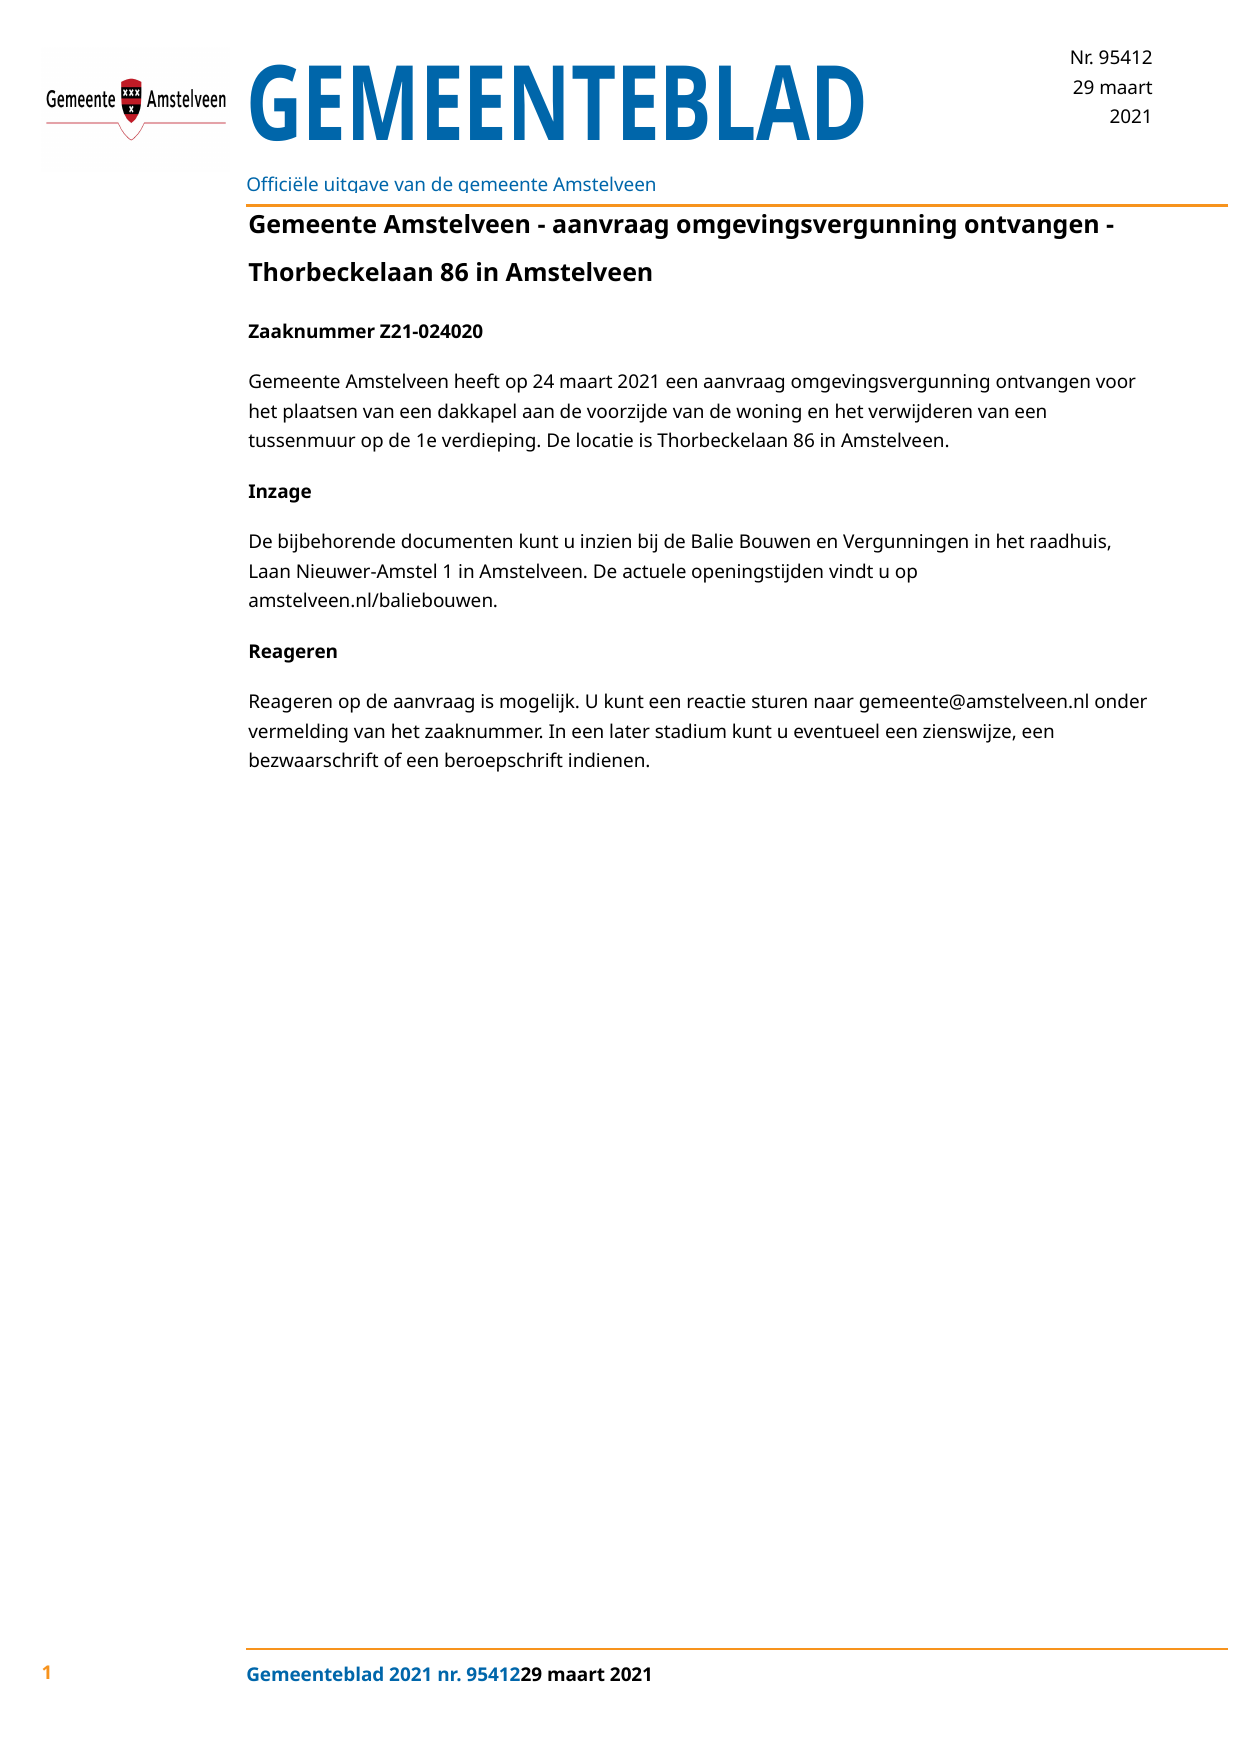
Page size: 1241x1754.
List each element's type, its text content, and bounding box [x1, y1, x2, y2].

text Gemeente Amstelveen - aanvraag omgevingsvergunning ontvangen - Thorbeckelaan 86 in Amstelveen [248, 207, 1152, 288]
text Reageren [248, 638, 1152, 664]
text Gemeente Amstelveen heeft op 24 maart 2021 een aanvraag omgevingsvergunning ontvangen voor het plaatsen van een dakkapel aan de voorzijde van de woning en het verwijderen van een tussenmuur op de 1e verdieping. De locatie is Thorbeckelaan 86 in Amstelveen. [248, 368, 1152, 453]
picture [41, 47, 231, 172]
text Reageren op de aanvraag is mogelijk. U kunt een reactie sturen naar gemeente@amstelveen.nl onder vermelding van het zaaknummer. In een later stadium kunt u eventueel een zienswijze, een bezwaarschrift of een beroepschrift indienen. [248, 688, 1152, 773]
text Zaaknummer Z21-024020 [248, 318, 1152, 344]
text De bijbehorende documenten kunt u inzien bij de Balie Bouwen en Vergunningen in het raadhuis, Laan Nieuwer-Amstel 1 in Amstelveen. De actuele openingstijden vindt u op amstelveen.nl/baliebouwen. [248, 528, 1152, 613]
text Inzage [248, 478, 1152, 504]
